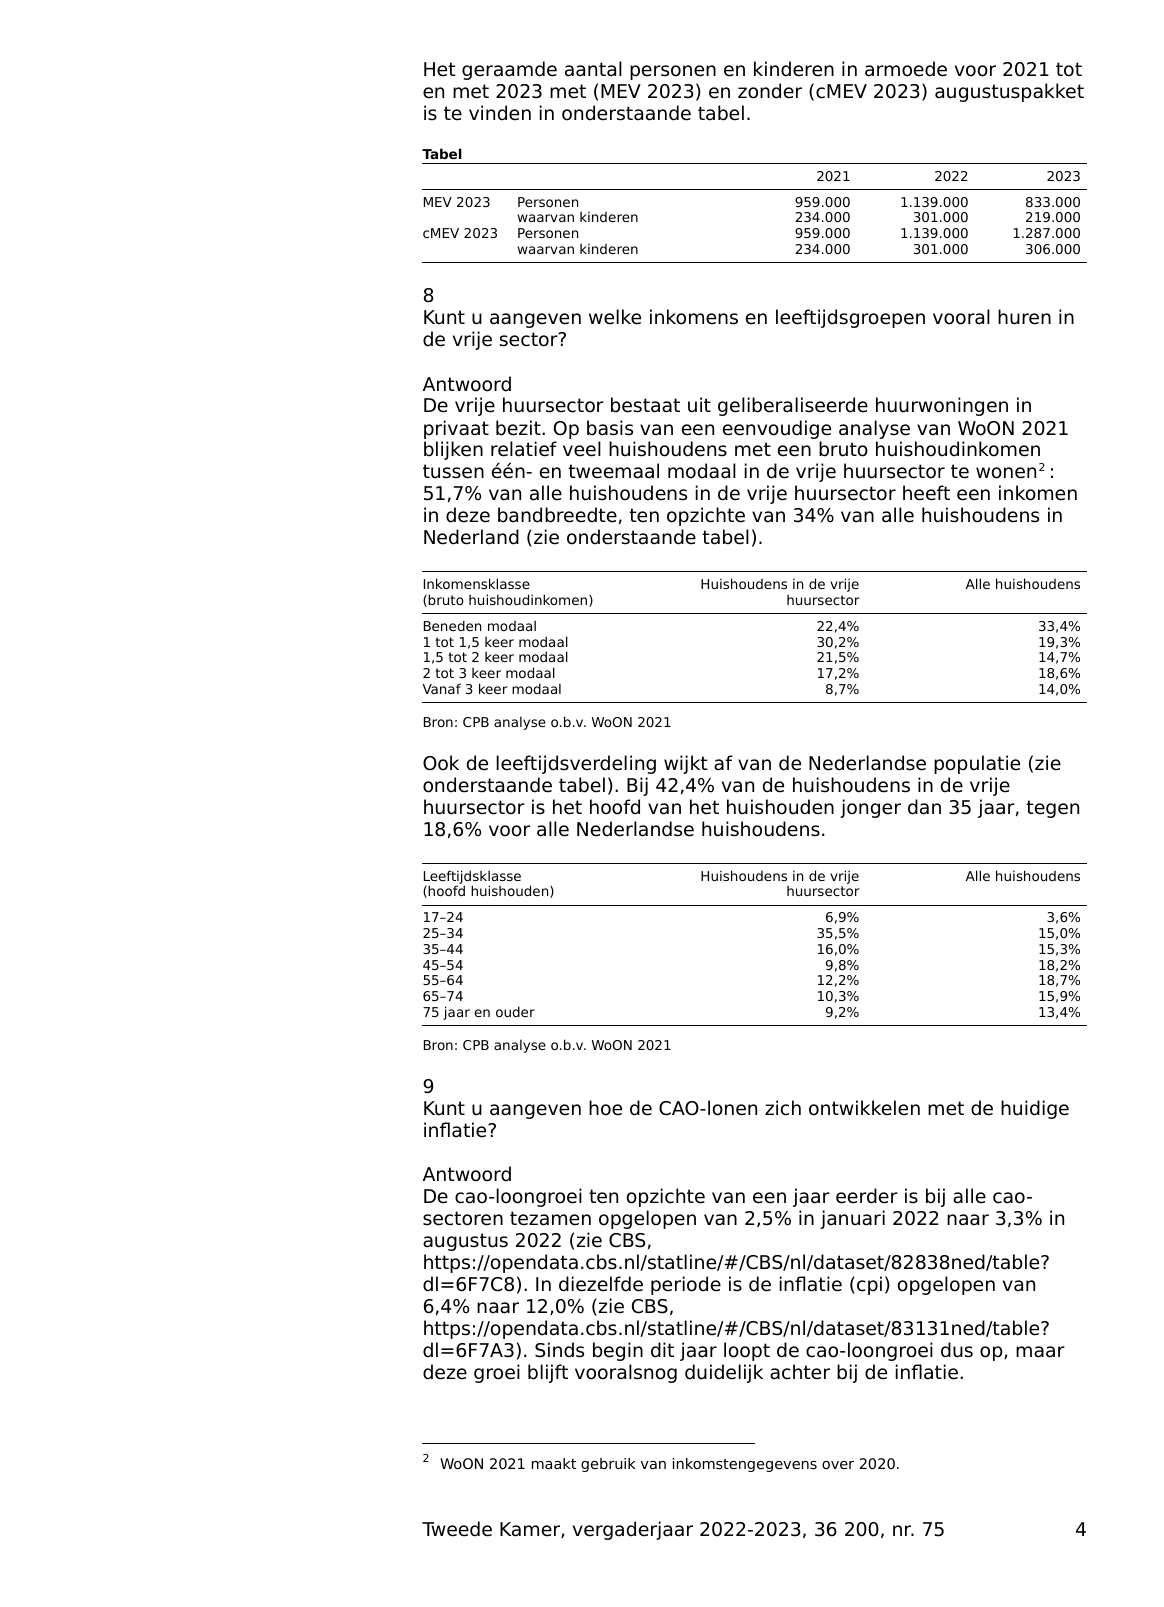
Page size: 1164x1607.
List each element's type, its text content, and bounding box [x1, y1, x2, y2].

table_cell 9,8% [644, 958, 865, 973]
table_cell 45–54 [422, 958, 644, 973]
text Kunt u aangeven hoe de CAO-lonen zich ontwikkelen met de huidige inflatie? [422, 1098, 1087, 1142]
table_cell Personen [511, 190, 738, 210]
table_cell 2023 [974, 164, 1087, 189]
text Antwoord [422, 373, 1087, 395]
table_cell 2 tot 3 keer modaal [422, 666, 644, 682]
table_cell 1.287.000 [974, 226, 1087, 242]
table_cell 30,2% [644, 635, 865, 650]
table_cell 6,9% [644, 906, 865, 926]
table_cell 3,6% [865, 906, 1087, 926]
table_cell 17–24 [422, 906, 644, 926]
table_cell [511, 164, 738, 189]
table_cell 306.000 [974, 242, 1087, 262]
table_header Leeftijdsklasse (hoofd huishouden) [422, 864, 644, 904]
table_cell 15,9% [865, 989, 1087, 1004]
table_cell 234.000 [738, 242, 856, 262]
table_header Huishoudens in de vrije huursector [644, 572, 865, 613]
text Antwoord [422, 1164, 1087, 1186]
table_cell 219.000 [974, 210, 1087, 226]
table_cell 35,5% [644, 926, 865, 942]
table_cell [422, 210, 511, 226]
text WoON 2021 maakt gebruik van inkomstengegevens over 2020. [422, 1452, 1087, 1474]
table_cell 65–74 [422, 989, 644, 1004]
table_cell cMEV 2023 [422, 226, 511, 242]
table_cell 234.000 [738, 210, 856, 226]
table_cell 75 jaar en ouder [422, 1005, 644, 1025]
text 8 [422, 285, 1087, 307]
table_header Huishoudens in de vrije huursector [644, 864, 865, 904]
table_cell 10,3% [644, 989, 865, 1004]
table_cell 1.139.000 [856, 226, 974, 242]
table_cell 17,2% [644, 666, 865, 682]
table_cell 15,3% [865, 942, 1087, 957]
table_cell 1 tot 1,5 keer modaal [422, 635, 644, 650]
table_cell waarvan kinderen [511, 210, 738, 226]
table_cell 15,0% [865, 926, 1087, 942]
table_cell 959.000 [738, 226, 856, 242]
table_cell 8,7% [644, 682, 865, 702]
table_header Tabel [422, 147, 1087, 163]
table_cell [422, 242, 511, 262]
table_cell 18,2% [865, 958, 1087, 973]
table_cell waarvan kinderen [511, 242, 738, 262]
table_cell 22,4% [644, 614, 865, 634]
table_cell Bron: CPB analyse o.b.v. WoON 2021 [422, 703, 1087, 731]
text Kunt u aangeven welke inkomens en leeftijdsgroepen vooral huren in de vrije sector? [422, 307, 1087, 351]
table_cell 16,0% [644, 942, 865, 957]
table_cell 301.000 [856, 242, 974, 262]
table_cell 18,7% [865, 973, 1087, 989]
table_cell 19,3% [865, 635, 1087, 650]
table_cell 13,4% [865, 1005, 1087, 1025]
table_cell Personen [511, 226, 738, 242]
text 9 [422, 1076, 1087, 1098]
table_cell Vanaf 3 keer modaal [422, 682, 644, 702]
table_cell 2022 [856, 164, 974, 189]
text De cao-loongroei ten opzichte van een jaar eerder is bij alle cao-sectoren tezamen opgelopen van 2,5% in januari 2022 naar 3,3% in augustus 2022 (zie CBS, https://opendata.cbs.nl/statline/#/CBS/nl/dataset/82838ned/table?dl=6F7C8). In diezelfde periode is de inflatie (cpi) opgelopen van 6,4% naar 12,0% (zie CBS, https://opendata.cbs.nl/statline/#/CBS/nl/dataset/83131ned/table?dl=6F7A3). Sinds begin dit jaar loopt de cao-loongroei dus op, maar deze groei blijft vooralsnog duidelijk achter bij de inflatie. [422, 1186, 1087, 1384]
table_cell 301.000 [856, 210, 974, 226]
table_cell 2021 [738, 164, 856, 189]
table_cell 21,5% [644, 650, 865, 666]
table_header Inkomensklasse (bruto huishoudinkomen) [422, 572, 644, 613]
table_cell 1,5 tot 2 keer modaal [422, 650, 644, 666]
table_cell [422, 164, 511, 189]
table_cell 1.139.000 [856, 190, 974, 210]
table_header Alle huishoudens [865, 864, 1087, 904]
table_cell 25–34 [422, 926, 644, 942]
table_cell Beneden modaal [422, 614, 644, 634]
table_header Alle huishoudens [865, 572, 1087, 613]
table_cell 18,6% [865, 666, 1087, 682]
table_cell MEV 2023 [422, 190, 511, 210]
table_cell 33,4% [865, 614, 1087, 634]
table_cell 14,0% [865, 682, 1087, 702]
table_cell 35–44 [422, 942, 644, 957]
table_cell 14,7% [865, 650, 1087, 666]
table_cell 9,2% [644, 1005, 865, 1025]
text De vrije huursector bestaat uit geliberaliseerde huurwoningen in privaat bezit. Op basis van een eenvoudige analyse van WoON 2021 blijken relatief veel huishoudens met een bruto huishoudinkomen tussen één- en tweemaal modaal in de vrije huursector te wonen: 51,7% van alle huishoudens in de vrije huursector heeft een inkomen in deze bandbreedte, ten opzichte van 34% van alle huishoudens in Nederland (zie onderstaande tabel). [422, 395, 1087, 549]
table_cell 959.000 [738, 190, 856, 210]
table_cell 55–64 [422, 973, 644, 989]
text Het geraamde aantal personen en kinderen in armoede voor 2021 tot en met 2023 met (MEV 2023) en zonder (cMEV 2023) augustuspakket is te vinden in onderstaande tabel. [422, 59, 1087, 125]
table_cell Bron: CPB analyse o.b.v. WoON 2021 [422, 1026, 1087, 1053]
table_cell 833.000 [974, 190, 1087, 210]
table_cell 12,2% [644, 973, 865, 989]
text Ook de leeftijdsverdeling wijkt af van de Nederlandse populatie (zie onderstaande tabel). Bij 42,4% van de huishoudens in de vrije huursector is het hoofd van het huishouden jonger dan 35 jaar, tegen 18,6% voor alle Nederlandse huishoudens. [422, 753, 1087, 841]
